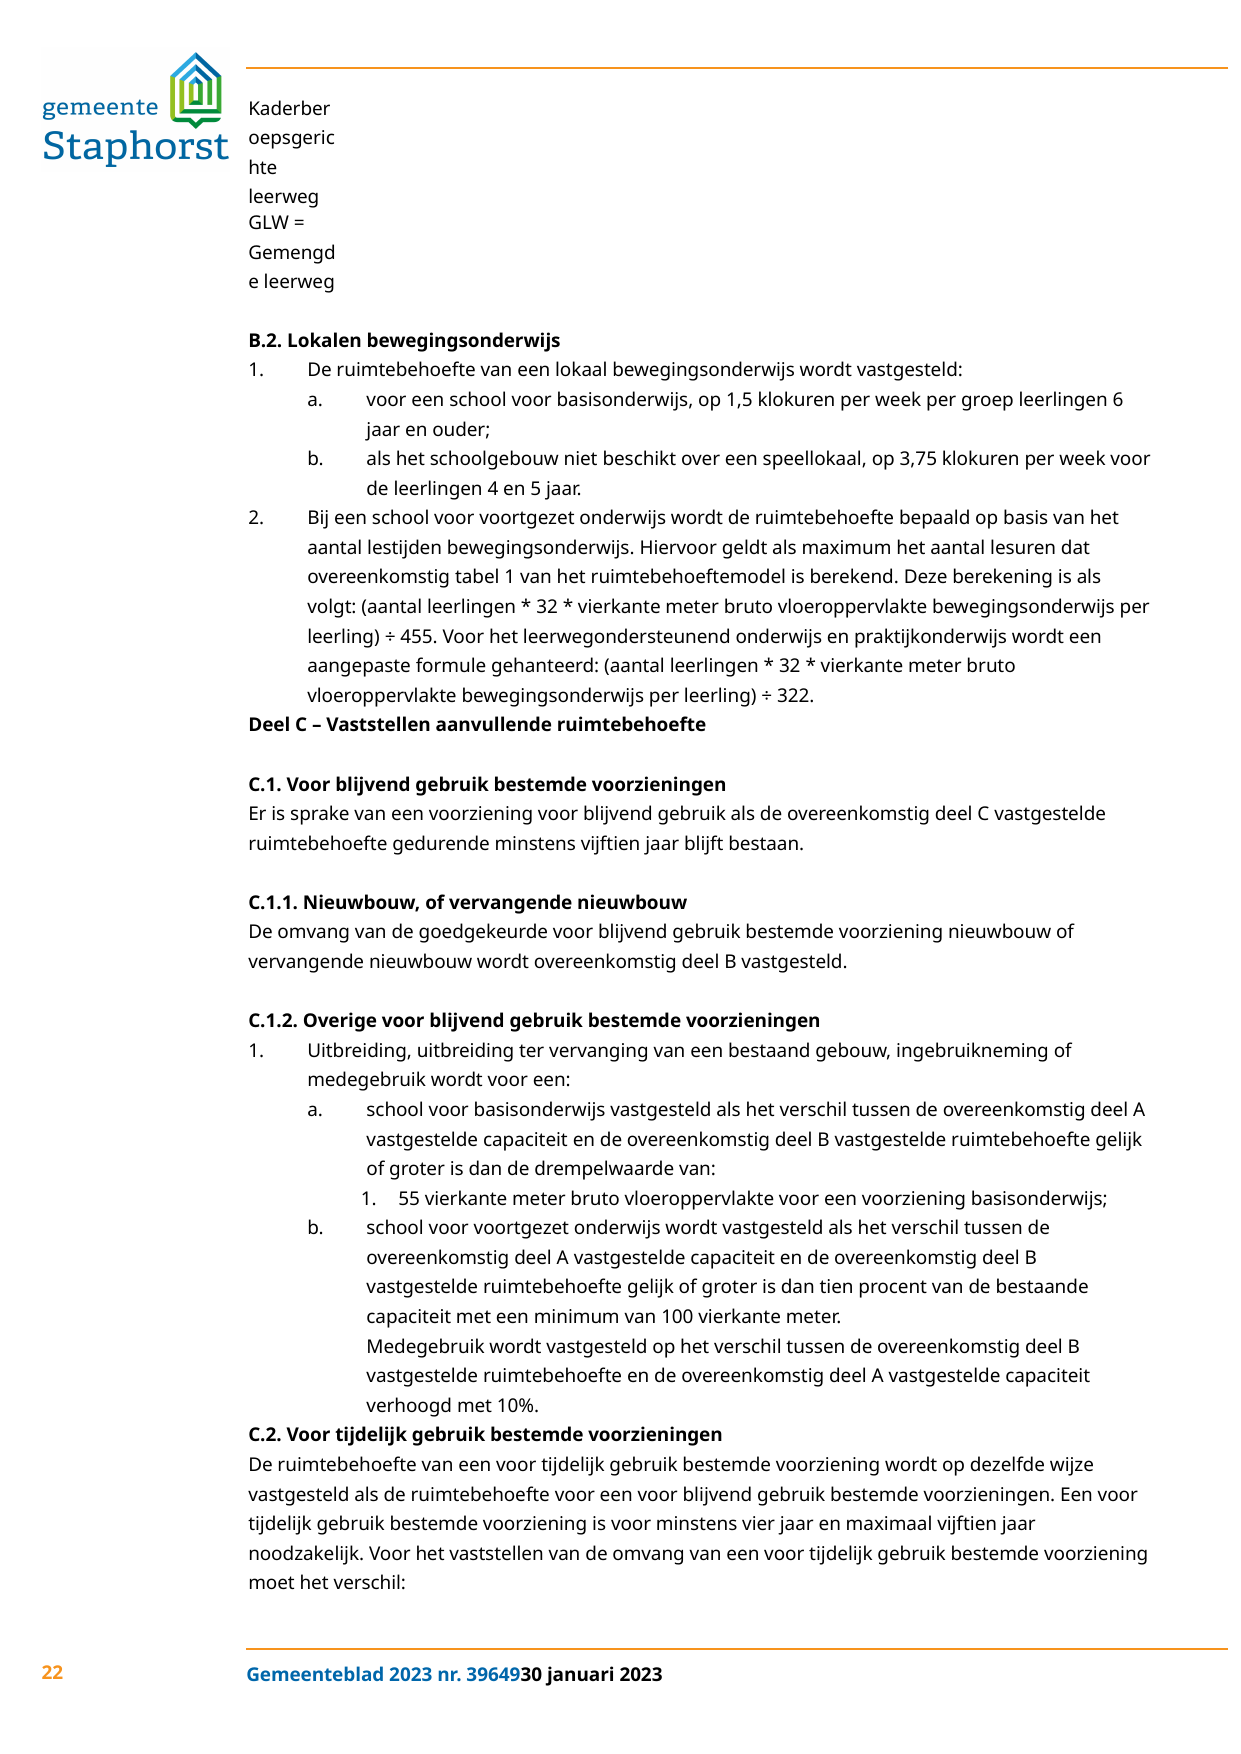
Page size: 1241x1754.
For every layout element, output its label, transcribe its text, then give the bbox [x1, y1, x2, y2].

table_cell [971, 209, 1061, 294]
table_cell [609, 95, 700, 209]
list school voor basisonderwijs vastgesteld als het verschil tussen de overeenkomstig deel A vastgestelde capaciteit en de overeenkomstig deel B vastgestelde ruimtebehoefte gelijk of groter is dan de drempelwaarde van: [307, 1096, 1152, 1181]
text De ruimtebehoefte van een voor tijdelijk gebruik bestemde voorziening wordt op dezelfde wijze vastgesteld als de ruimtebehoefte voor een voor blijvend gebruik bestemde voorzieningen. Een voor tijdelijk gebruik bestemde voorziening is voor minstens vier jaar en maximaal vijftien jaar noodzakelijk. Voor het vaststellen van de omvang van een voor tijdelijk gebruik bestemde voorziening moet het verschil: [248, 1451, 1152, 1595]
table_cell [429, 209, 519, 294]
list 55 vierkante meter bruto vloeroppervlakte voor een voorziening basisonderwijs; [361, 1185, 1152, 1211]
table_cell [519, 209, 609, 294]
text C.1.2. Overige voor blijvend gebruik bestemde voorzieningen [248, 1007, 1152, 1033]
picture [41, 47, 231, 172]
list Bij een school voor voortgezet onderwijs wordt de ruimtebehoefte bepaald op basis van het aantal lestijden bewegingsonderwijs. Hiervoor geldt als maximum het aantal lesuren dat overeenkomstig tabel 1 van het ruimtebehoeftemodel is berekend. Deze berekening is als volgt: (aantal leerlingen * 32 * vierkante meter bruto vloeroppervlakte bewegingsonderwijs per leerling) ÷ 455. Voor het leerwegondersteunend onderwijs en praktijkonderwijs wordt een aangepaste formule gehanteerd: (aantal leerlingen * 32 * vierkante meter bruto vloeroppervlakte bewegingsonderwijs per leerling) ÷ 322. [248, 504, 1152, 708]
list voor een school voor basisonderwijs, op 1,5 klokuren per week per groep leerlingen 6 jaar en ouder; [307, 386, 1152, 441]
table_cell Kaderberoepsgerichte leerweg [248, 95, 338, 209]
table_cell [519, 95, 609, 209]
list De ruimtebehoefte van een lokaal bewegingsonderwijs wordt vastgesteld: [248, 357, 1152, 382]
list Uitbreiding, uitbreiding ter vervanging van een bestaand gebouw, ingebruikneming of medegebruik wordt voor een: [248, 1037, 1152, 1092]
text Deel C – Vaststellen aanvullende ruimtebehoefte [248, 712, 1152, 737]
table_cell [790, 95, 881, 209]
table_cell [700, 209, 790, 294]
table_cell [1061, 209, 1152, 294]
table_cell [971, 95, 1061, 209]
text C.1. Voor blijvend gebruik bestemde voorzieningen [248, 771, 1152, 796]
list school voor voortgezet onderwijs wordt vastgesteld als het verschil tussen de overeenkomstig deel A vastgestelde capaciteit en de overeenkomstig deel B vastgestelde ruimtebehoefte gelijk of groter is dan tien procent van de bestaande capaciteit met een minimum van 100 vierkante meter. [307, 1214, 1152, 1329]
table_cell [429, 95, 519, 209]
text B.2. Lokalen bewegingsonderwijs [248, 327, 1152, 353]
table_cell [1061, 95, 1152, 209]
table_cell [881, 95, 971, 209]
text C.2. Voor tijdelijk gebruik bestemde voorzieningen [248, 1422, 1152, 1447]
list als het schoolgebouw niet beschikt over een speellokaal, op 3,75 klokuren per week voor de leerlingen 4 en 5 jaar. [307, 445, 1152, 501]
table_cell [881, 209, 971, 294]
text Er is sprake van een voorziening voor blijvend gebruik als de overeenkomstig deel C vastgestelde ruimtebehoefte gedurende minstens vijftien jaar blijft bestaan. [248, 800, 1152, 856]
text De omvang van de goedgekeurde voor blijvend gebruik bestemde voorziening nieuwbouw of vervangende nieuwbouw wordt overeenkomstig deel B vastgesteld. [248, 919, 1152, 974]
table_cell [338, 95, 429, 209]
list Medegebruik wordt vastgesteld op het verschil tussen de overeenkomstig deel B vastgestelde ruimtebehoefte en de overeenkomstig deel A vastgestelde capaciteit verhoogd met 10%. [307, 1333, 1152, 1418]
table_cell [790, 209, 881, 294]
table_cell [609, 209, 700, 294]
table_cell GLW = Gemengde leerweg [248, 209, 338, 294]
text C.1.1. Nieuwbouw, of vervangende nieuwbouw [248, 889, 1152, 915]
table_cell [338, 209, 429, 294]
table_cell [700, 95, 790, 209]
